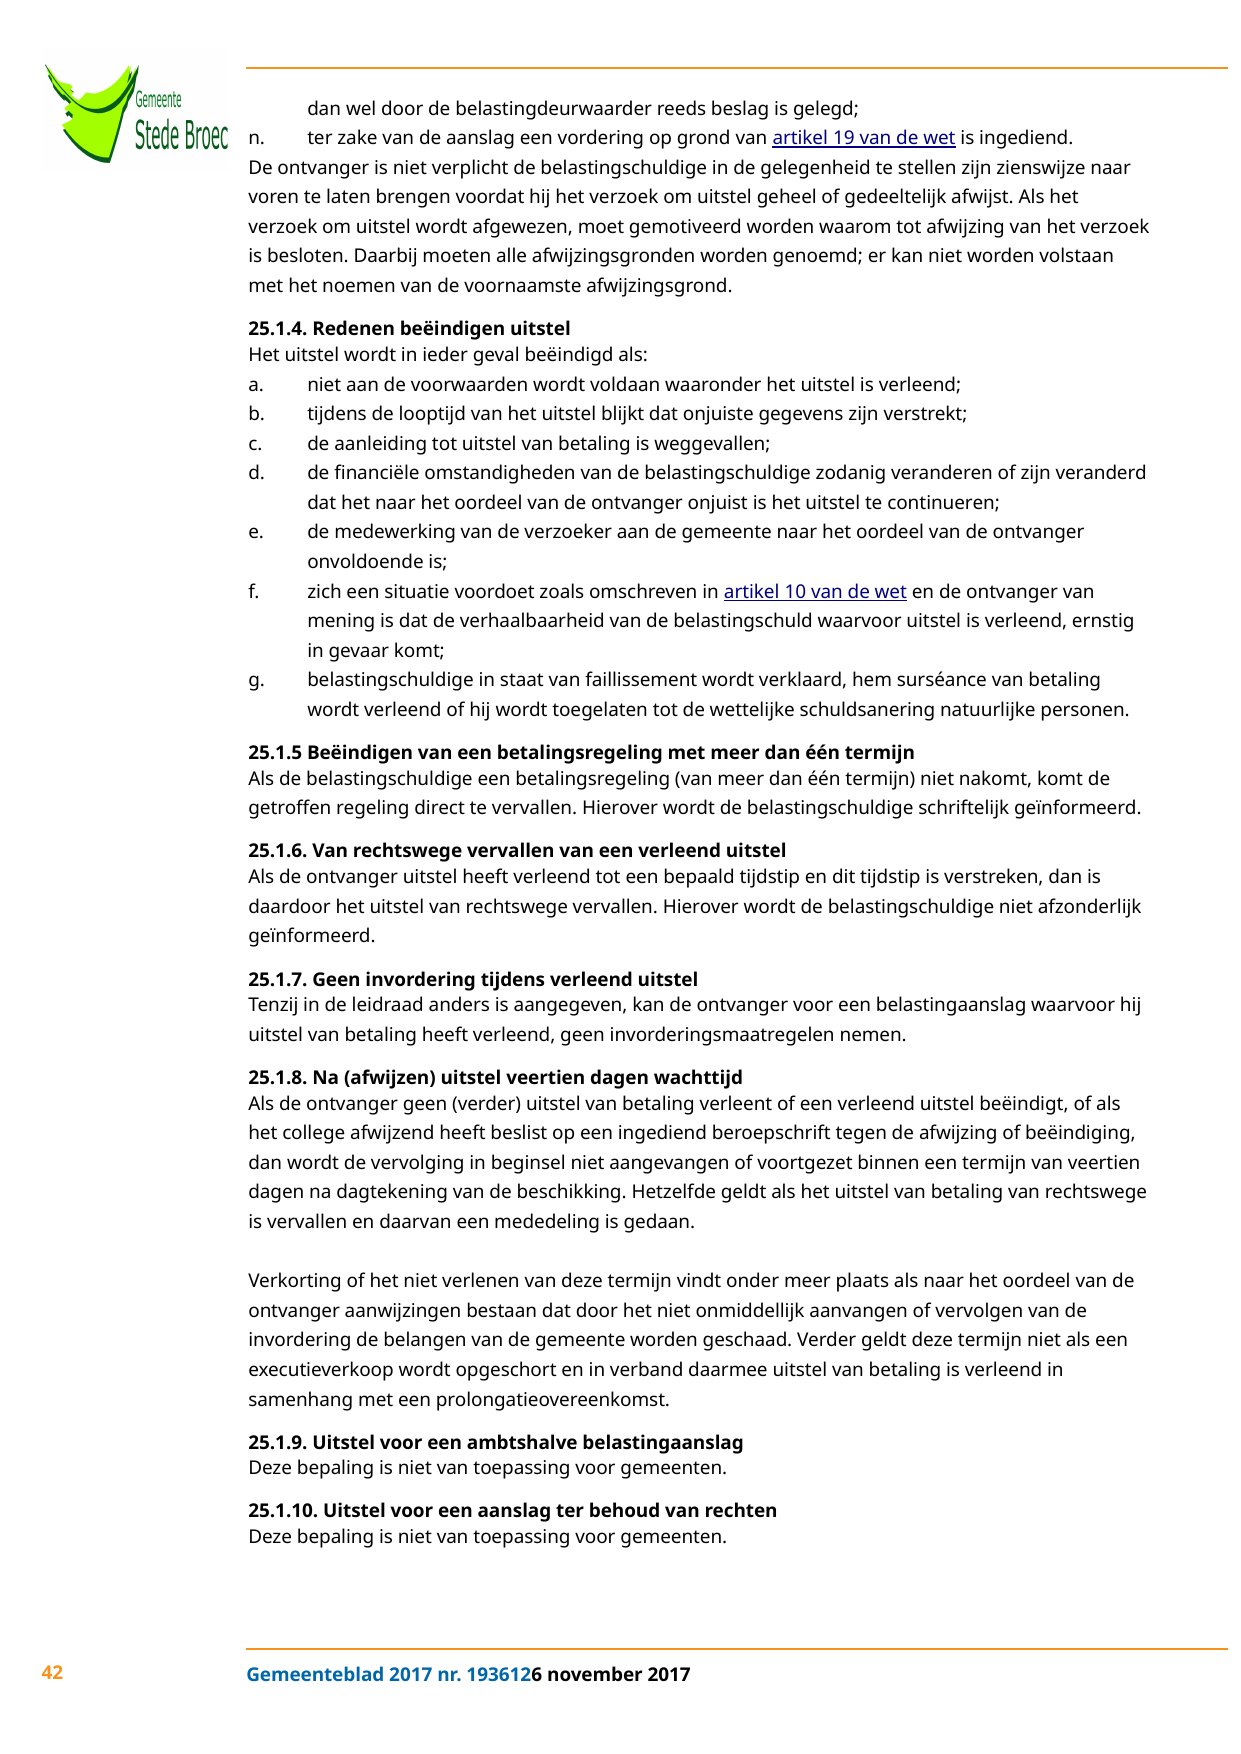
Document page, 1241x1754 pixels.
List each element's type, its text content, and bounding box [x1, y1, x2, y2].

list dan wel door de belastingdeurwaarder reeds beslag is gelegd; [248, 95, 1152, 121]
text 25.1.8. Na (afwijzen) uitstel veertien dagen wachttijd [248, 1064, 1152, 1090]
list niet aan de voorwaarden wordt voldaan waaronder het uitstel is verleend; [248, 371, 1152, 396]
list belastingschuldige in staat van faillissement wordt verklaard, hem surséance van betaling wordt verleend of hij wordt toegelaten tot de wettelijke schuldsanering natuurlijke personen. [248, 667, 1152, 722]
text Als de belastingschuldige een betalingsregeling (van meer dan één termijn) niet nakomt, komt de getroffen regeling direct te vervallen. Hierover wordt de belastingschuldige schriftelijk geïnformeerd. [248, 765, 1152, 820]
text Deze bepaling is niet van toepassing voor gemeenten. [248, 1523, 1152, 1549]
text Als de ontvanger uitstel heeft verleend tot een bepaald tijdstip en dit tijdstip is verstreken, dan is daardoor het uitstel van rechtswege vervallen. Hierover wordt de belastingschuldige niet afzonderlijk geïnformeerd. [248, 863, 1152, 948]
text Deze bepaling is niet van toepassing voor gemeenten. [248, 1454, 1152, 1480]
text Verkorting of het niet verlenen van deze termijn vindt onder meer plaats als naar het oordeel van de ontvanger aanwijzingen bestaan dat door het niet onmiddellijk aanvangen of vervolgen van de invordering de belangen van de gemeente worden geschaad. Verder geldt deze termijn niet als een executieverkoop wordt opgeschort en in verband daarmee uitstel van betaling is verleend in samenhang met een prolongatieovereenkomst. [248, 1267, 1152, 1411]
text 25.1.5 Beëindigen van een betalingsregeling met meer dan één termijn [248, 739, 1152, 765]
text 25.1.6. Van rechtswege vervallen van een verleend uitstel [248, 838, 1152, 863]
list de aanleiding tot uitstel van betaling is weggevallen; [248, 430, 1152, 456]
text Het uitstel wordt in ieder geval beëindigd als: [248, 341, 1152, 367]
list ter zake van de aanslag een vordering op grond van artikel 19 van de wet is ingediend. [248, 124, 1152, 150]
text 25.1.7. Geen invordering tijdens verleend uitstel [248, 966, 1152, 991]
list zich een situatie voordoet zoals omschreven in artikel 10 van de wet en de ontvanger van mening is dat de verhaalbaarheid van de belastingschuld waarvoor uitstel is verleend, ernstig in gevaar komt; [248, 578, 1152, 663]
text 25.1.4. Redenen beëindigen uitstel [248, 315, 1152, 341]
text De ontvanger is niet verplicht de belastingschuldige in de gelegenheid te stellen zijn zienswijze naar voren te laten brengen voordat hij het verzoek om uitstel geheel of gedeeltelijk afwijst. Als het verzoek om uitstel wordt afgewezen, moet gemotiveerd worden waarom tot afwijzing van het verzoek is besloten. Daarbij moeten alle afwijzingsgronden worden genoemd; er kan niet worden volstaan met het noemen van de voornaamste afwijzingsgrond. [248, 154, 1152, 298]
text 25.1.9. Uitstel voor een ambtshalve belastingaanslag [248, 1429, 1152, 1454]
list tijdens de looptijd van het uitstel blijkt dat onjuiste gegevens zijn verstrekt; [248, 400, 1152, 426]
text Tenzij in de leidraad anders is aangegeven, kan de ontvanger voor een belastingaanslag waarvoor hij uitstel van betaling heeft verleend, geen invorderingsmaatregelen nemen. [248, 991, 1152, 1047]
list de financiële omstandigheden van de belastingschuldige zodanig veranderen of zijn veranderd dat het naar het oordeel van de ontvanger onjuist is het uitstel te continueren; [248, 459, 1152, 515]
text 25.1.10. Uitstel voor een aanslag ter behoud van rechten [248, 1498, 1152, 1523]
picture [41, 47, 231, 172]
text Als de ontvanger geen (verder) uitstel van betaling verleent of een verleend uitstel beëindigt, of als het college afwijzend heeft beslist op een ingediend beroepschrift tegen de afwijzing of beëindiging, dan wordt de vervolging in beginsel niet aangevangen of voortgezet binnen een termijn van veertien dagen na dagtekening van de beschikking. Hetzelfde geldt als het uitstel van betaling van rechtswege is vervallen en daarvan een mededeling is gedaan. [248, 1090, 1152, 1234]
list de medewerking van de verzoeker aan de gemeente naar het oordeel van de ontvanger onvoldoende is; [248, 519, 1152, 574]
